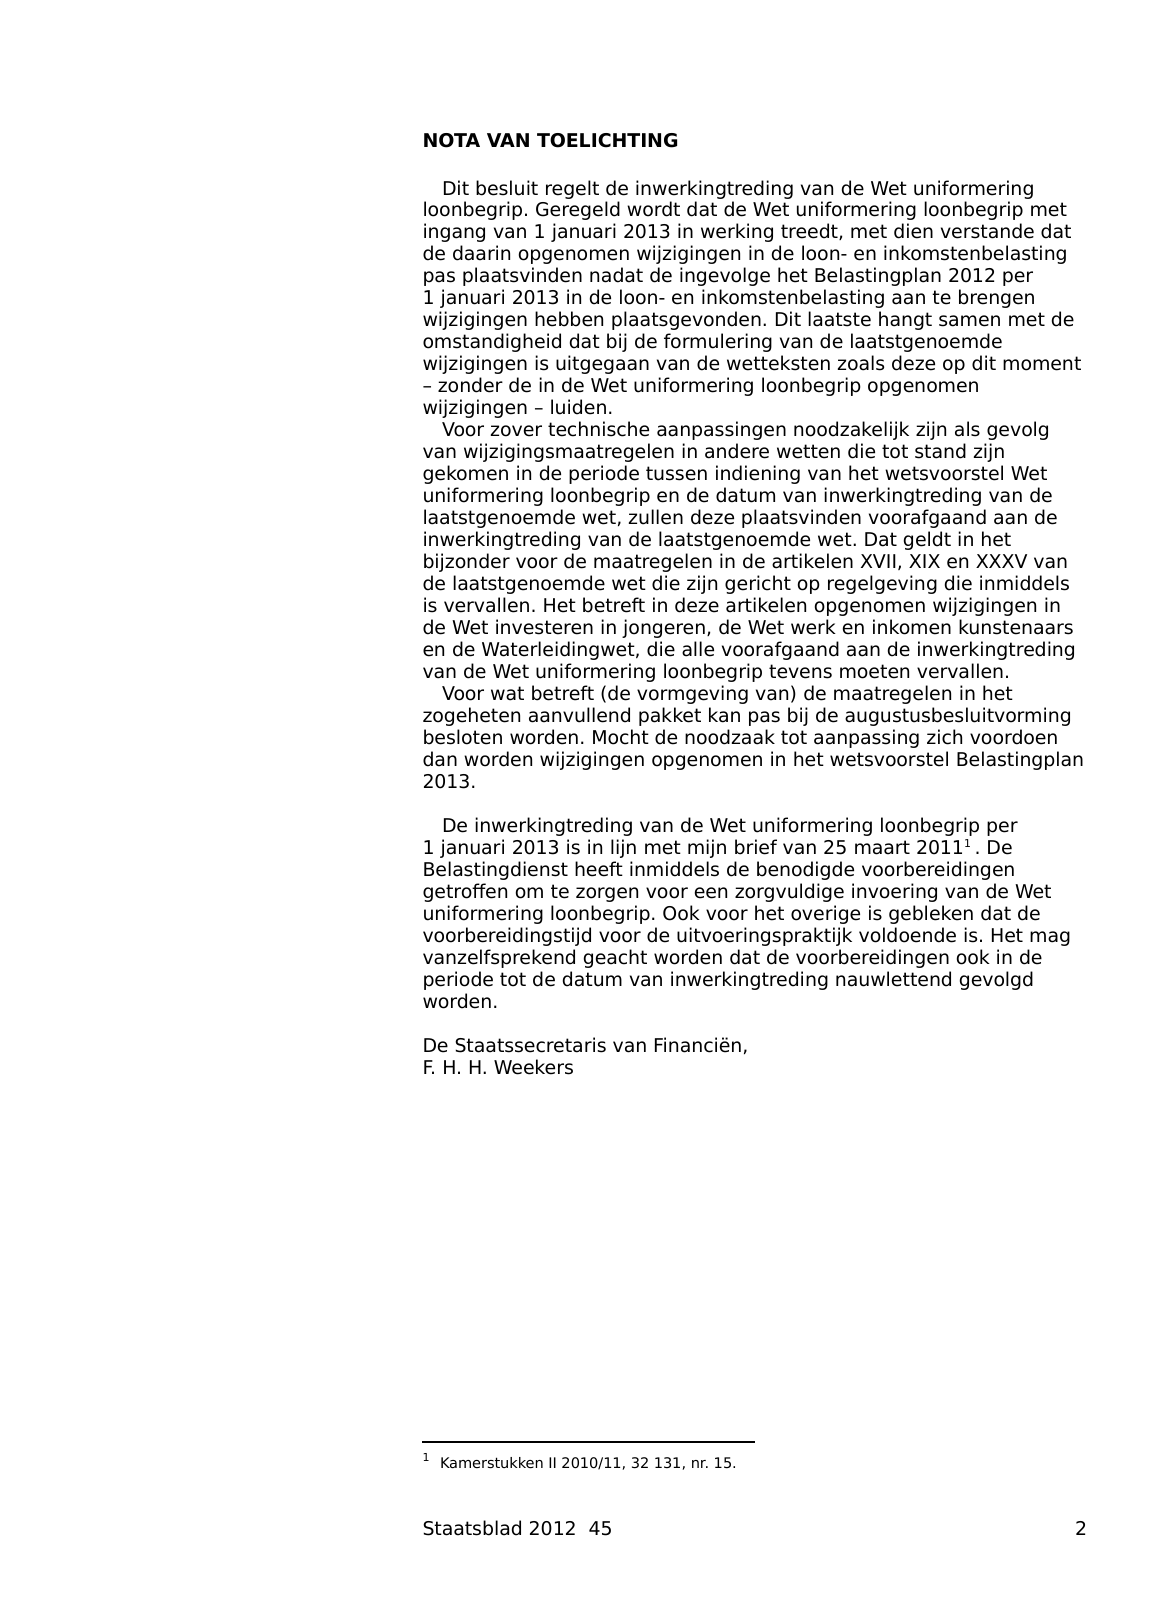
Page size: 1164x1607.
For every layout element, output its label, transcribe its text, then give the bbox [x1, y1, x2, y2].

text Kamerstukken II 2010/11, 32 131, nr. 15. [422, 1451, 1087, 1473]
text Voor zover technische aanpassingen noodzakelijk zijn als gevolg van wijzigingsmaatregelen in andere wetten die tot stand zijn gekomen in de periode tussen indiening van het wetsvoorstel Wet uniformering loonbegrip en de datum van inwerkingtreding van de laatstgenoemde wet, zullen deze plaatsvinden voorafgaand aan de inwerkingtreding van de laatstgenoemde wet. Dat geldt in het bijzonder voor de maatregelen in de artikelen XVII, XIX en XXXV van de laatstgenoemde wet die zijn gericht op regelgeving die inmiddels is vervallen. Het betreft in deze artikelen opgenomen wijzigingen in de Wet investeren in jongeren, de Wet werk en inkomen kunstenaars en de Waterleidingwet, die alle voorafgaand aan de inwerkingtreding van de Wet uniformering loonbegrip tevens moeten vervallen. [422, 419, 1087, 683]
text Dit besluit regelt de inwerkingtreding van de Wet uniformering loonbegrip. Geregeld wordt dat de Wet uniformering loonbegrip met ingang van 1 januari 2013 in werking treedt, met dien verstande dat de daarin opgenomen wijzigingen in de loon- en inkomstenbelasting pas plaatsvinden nadat de ingevolge het Belastingplan 2012 per 1 januari 2013 in de loon- en inkomstenbelasting aan te brengen wijzigingen hebben plaatsgevonden. Dit laatste hangt samen met de omstandigheid dat bij de formulering van de laatstgenoemde wijzigingen is uitgegaan van de wetteksten zoals deze op dit moment – zonder de in de Wet uniformering loonbegrip opgenomen wijzigingen – luiden. [422, 177, 1087, 419]
subtitle NOTA VAN TOELICHTING [422, 130, 1087, 152]
text Voor wat betreft (de vormgeving van) de maatregelen in het zogeheten aanvullend pakket kan pas bij de augustusbesluitvorming besloten worden. Mocht de noodzaak tot aanpassing zich voordoen dan worden wijzigingen opgenomen in het wetsvoorstel Belastingplan 2013. [422, 683, 1087, 793]
text De Staatssecretaris van Financiën, F. H. H. Weekers [422, 1035, 1087, 1079]
text De inwerkingtreding van de Wet uniformering loonbegrip per 1 januari 2013 is in lijn met mijn brief van 25 maart 2011. De Belastingdienst heeft inmiddels de benodigde voorbereidingen getroffen om te zorgen voor een zorgvuldige invoering van de Wet uniformering loonbegrip. Ook voor het overige is gebleken dat de voorbereidingstijd voor de uitvoeringspraktijk voldoende is. Het mag vanzelfsprekend geacht worden dat de voorbereidingen ook in de periode tot de datum van inwerkingtreding nauwlettend gevolgd worden. [422, 815, 1087, 1013]
